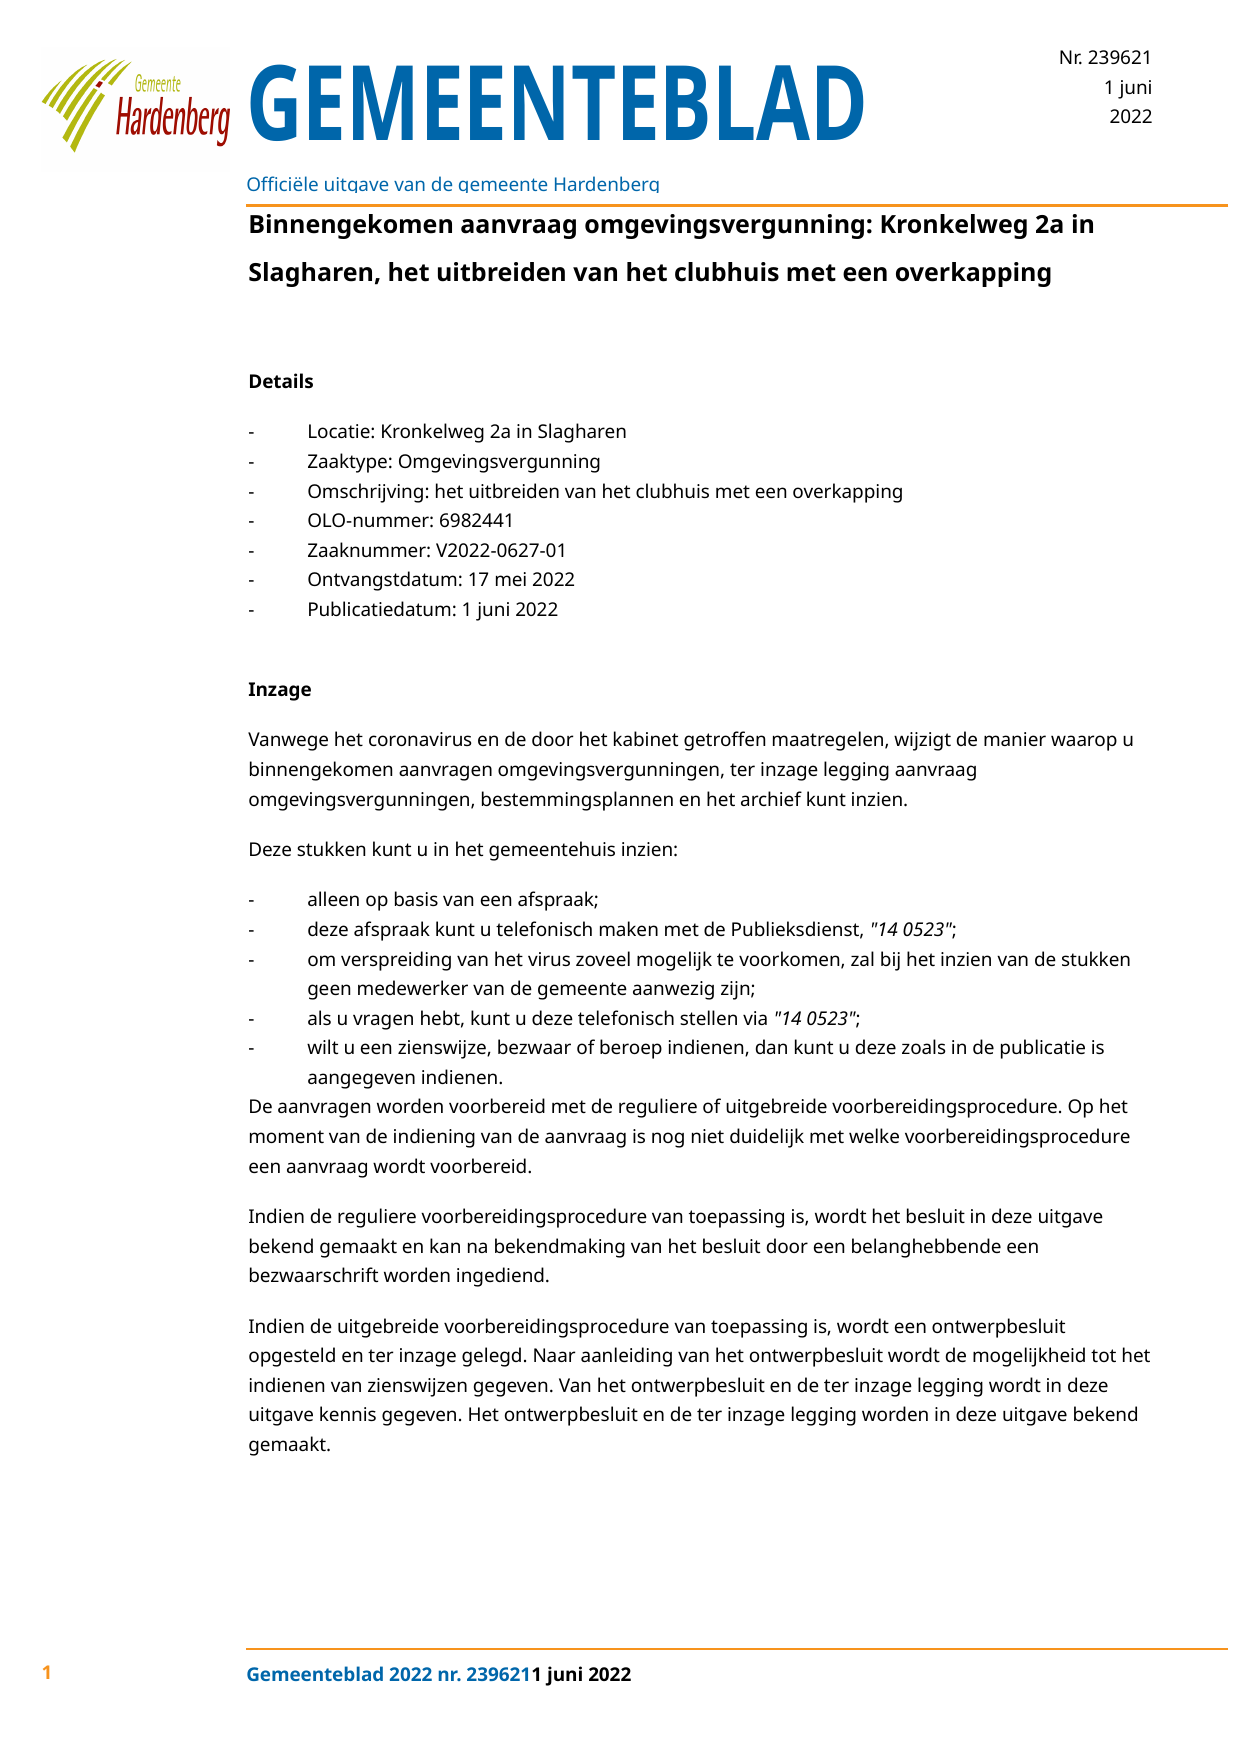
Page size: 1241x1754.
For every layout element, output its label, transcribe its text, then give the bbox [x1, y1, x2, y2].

list alleen op basis van een afspraak; [248, 887, 1152, 912]
list om verspreiding van het virus zoveel mogelijk te voorkomen, zal bij het inzien van de stukken geen medewerker van de gemeente aanwezig zijn; [248, 946, 1152, 1001]
list Zaaktype: Omgevingsvergunning [248, 448, 1152, 474]
list Locatie: Kronkelweg 2a in Slagharen [248, 419, 1152, 444]
list als u vragen hebt, kunt u deze telefonisch stellen via "14 0523"; [248, 1005, 1152, 1031]
text Details [248, 368, 1152, 394]
list deze afspraak kunt u telefonisch maken met de Publieksdienst, "14 0523"; [248, 916, 1152, 942]
text Inzage [248, 676, 1152, 702]
list OLO-nummer: 6982441 [248, 507, 1152, 533]
text Indien de reguliere voorbereidingsprocedure van toepassing is, wordt het besluit in deze uitgave bekend gemaakt en kan na bekendmaking van het besluit door een belanghebbende een bezwaarschrift worden ingediend. [248, 1203, 1152, 1288]
text Indien de uitgebreide voorbereidingsprocedure van toepassing is, wordt een ontwerpbesluit opgesteld en ter inzage gelegd. Naar aanleiding van het ontwerpbesluit wordt de mogelijkheid tot het indienen van zienswijzen gegeven. Van het ontwerpbesluit en de ter inzage legging wordt in deze uitgave kennis gegeven. Het ontwerpbesluit en de ter inzage legging worden in deze uitgave bekend gemaakt. [248, 1313, 1152, 1457]
list Zaaknummer: V2022-0627-01 [248, 537, 1152, 563]
text Vanwege het coronavirus en de door het kabinet getroffen maatregelen, wijzigt de manier waarop u binnengekomen aanvragen omgevingsvergunningen, ter inzage legging aanvraag omgevingsvergunningen, bestemmingsplannen en het archief kunt inzien. [248, 727, 1152, 812]
list wilt u een zienswijze, bezwaar of beroep indienen, dan kunt u deze zoals in de publicatie is aangegeven indienen. [248, 1034, 1152, 1090]
picture [41, 47, 231, 172]
list Ontvangstdatum: 17 mei 2022 [248, 567, 1152, 592]
text Deze stukken kunt u in het gemeentehuis inzien: [248, 836, 1152, 862]
text De aanvragen worden voorbereid met de reguliere of uitgebreide voorbereidingsprocedure. Op het moment van de indiening van de aanvraag is nog niet duidelijk met welke voorbereidingsprocedure een aanvraag wordt voorbereid. [248, 1094, 1152, 1179]
list Omschrijving: het uitbreiden van het clubhuis met een overkapping [248, 478, 1152, 504]
text Binnengekomen aanvraag omgevingsvergunning: Kronkelweg 2a in Slagharen, het uitbreiden van het clubhuis met een overkapping [248, 207, 1152, 288]
list Publicatiedatum: 1 juni 2022 [248, 596, 1152, 622]
